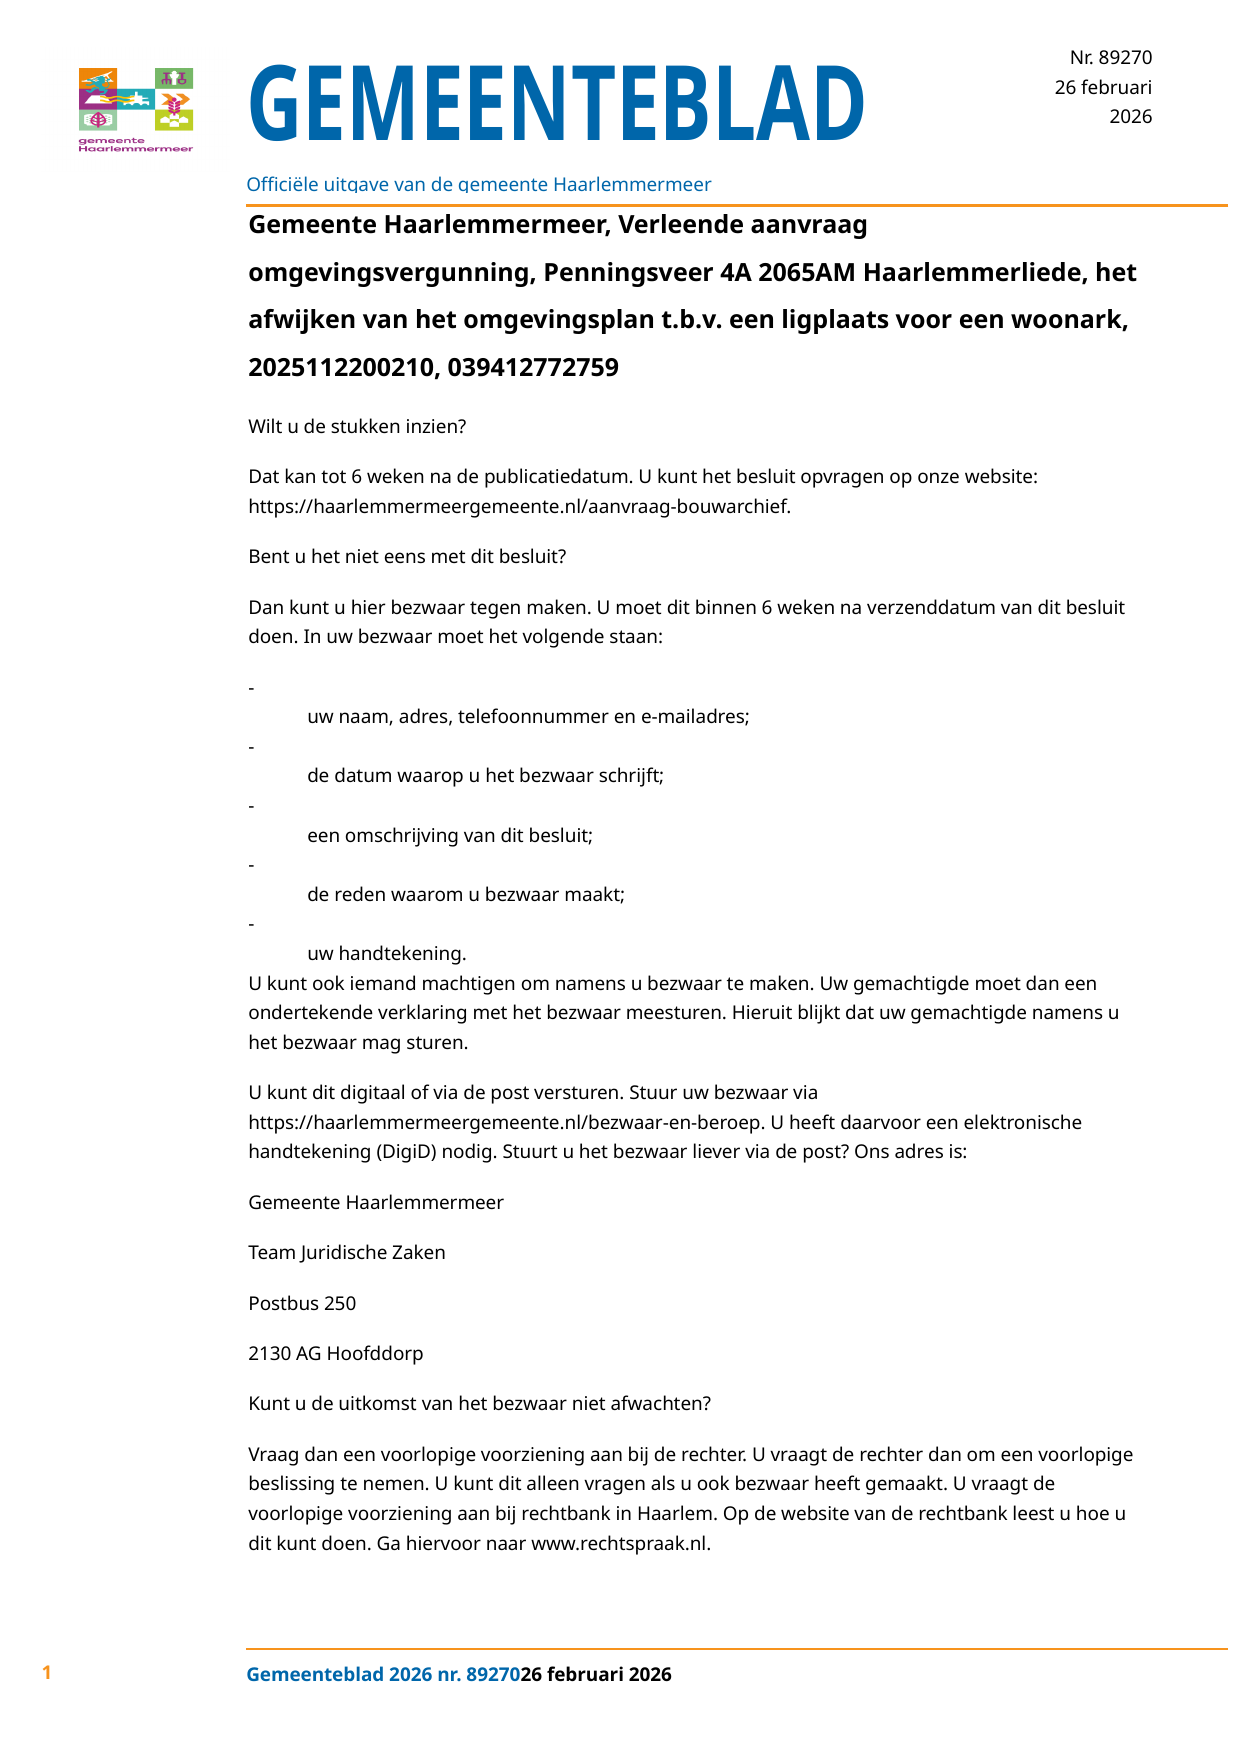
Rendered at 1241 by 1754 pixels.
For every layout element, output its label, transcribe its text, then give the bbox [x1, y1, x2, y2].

text Team Juridische Zaken [248, 1239, 1152, 1265]
picture [41, 47, 231, 172]
text U kunt dit digitaal of via de post versturen. Stuur uw bezwaar via https://haarlemmermeergemeente.nl/bezwaar-en-beroep. U heeft daarvoor een elektronische handtekening (DigiD) nodig. Stuurt u het bezwaar liever via de post? Ons adres is: [248, 1079, 1152, 1164]
text Bent u het niet eens met dit besluit? [248, 543, 1152, 569]
list uw handtekening. [248, 940, 1152, 966]
text Gemeente Haarlemmermeer, Verleende aanvraag omgevingsvergunning, Penningsveer 4A 2065AM Haarlemmerliede, het afwijken van het omgevingsplan t.b.v. een ligplaats voor een woonark, 2025112200210, 039412772759 [248, 207, 1152, 384]
text Dan kunt u hier bezwaar tegen maken. U moet dit binnen 6 weken na verzenddatum van dit besluit doen. In uw bezwaar moet het volgende staan: [248, 594, 1152, 649]
list de reden waarom u bezwaar maakt; [248, 881, 1152, 907]
text Postbus 250 [248, 1290, 1152, 1316]
text Kunt u de uitkomst van het bezwaar niet afwachten? [248, 1391, 1152, 1416]
text Wilt u de stukken inzien? [248, 413, 1152, 439]
list de datum waarop u het bezwaar schrijft; [248, 763, 1152, 788]
text Vraag dan een voorlopige voorziening aan bij de rechter. U vraagt de rechter dan om een voorlopige beslissing te nemen. U kunt dit alleen vragen als u ook bezwaar heeft gemaakt. U vraagt de voorlopige voorziening aan bij rechtbank in Haarlem. Op de website van de rechtbank leest u hoe u dit kunt doen. Ga hiervoor naar www.rechtspraak.nl. [248, 1441, 1152, 1556]
text 2130 AG Hoofddorp [248, 1340, 1152, 1366]
list uw naam, adres, telefoonnummer en e-mailadres; [248, 703, 1152, 729]
text U kunt ook iemand machtigen om namens u bezwaar te maken. Uw gemachtigde moet dan een ondertekende verklaring met het bezwaar meesturen. Hieruit blijkt dat uw gemachtigde namens u het bezwaar mag sturen. [248, 970, 1152, 1055]
text Gemeente Haarlemmermeer [248, 1189, 1152, 1215]
text Dat kan tot 6 weken na de publicatiedatum. U kunt het besluit opvragen op onze website: https://haarlemmermeergemeente.nl/aanvraag-bouwarchief. [248, 463, 1152, 519]
list een omschrijving van dit besluit; [248, 822, 1152, 848]
